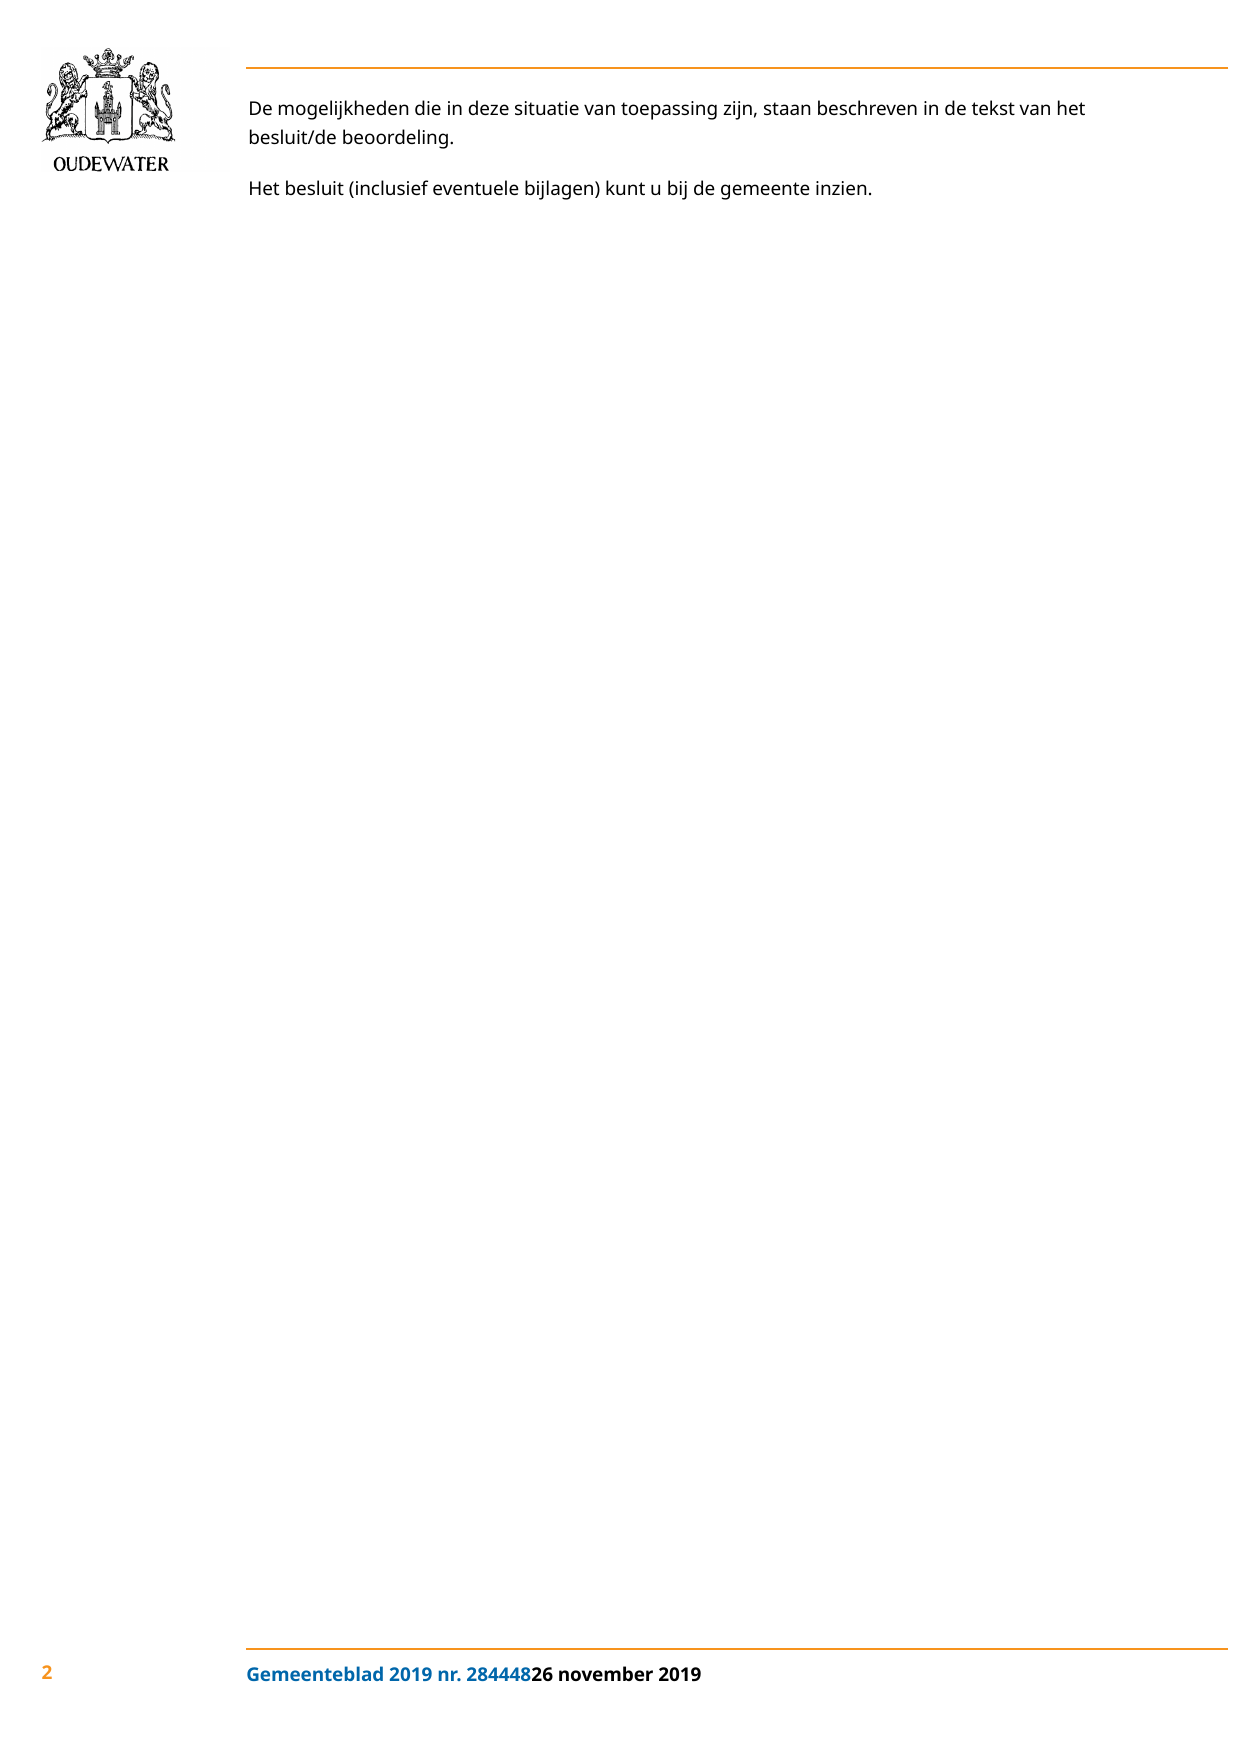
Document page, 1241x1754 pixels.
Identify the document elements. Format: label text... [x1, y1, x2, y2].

picture [41, 47, 231, 172]
text De mogelijkheden die in deze situatie van toepassing zijn, staan beschreven in de tekst van het besluit/de beoordeling. [248, 95, 1152, 150]
text Het besluit (inclusief eventuele bijlagen) kunt u bij de gemeente inzien. [248, 175, 1152, 201]
